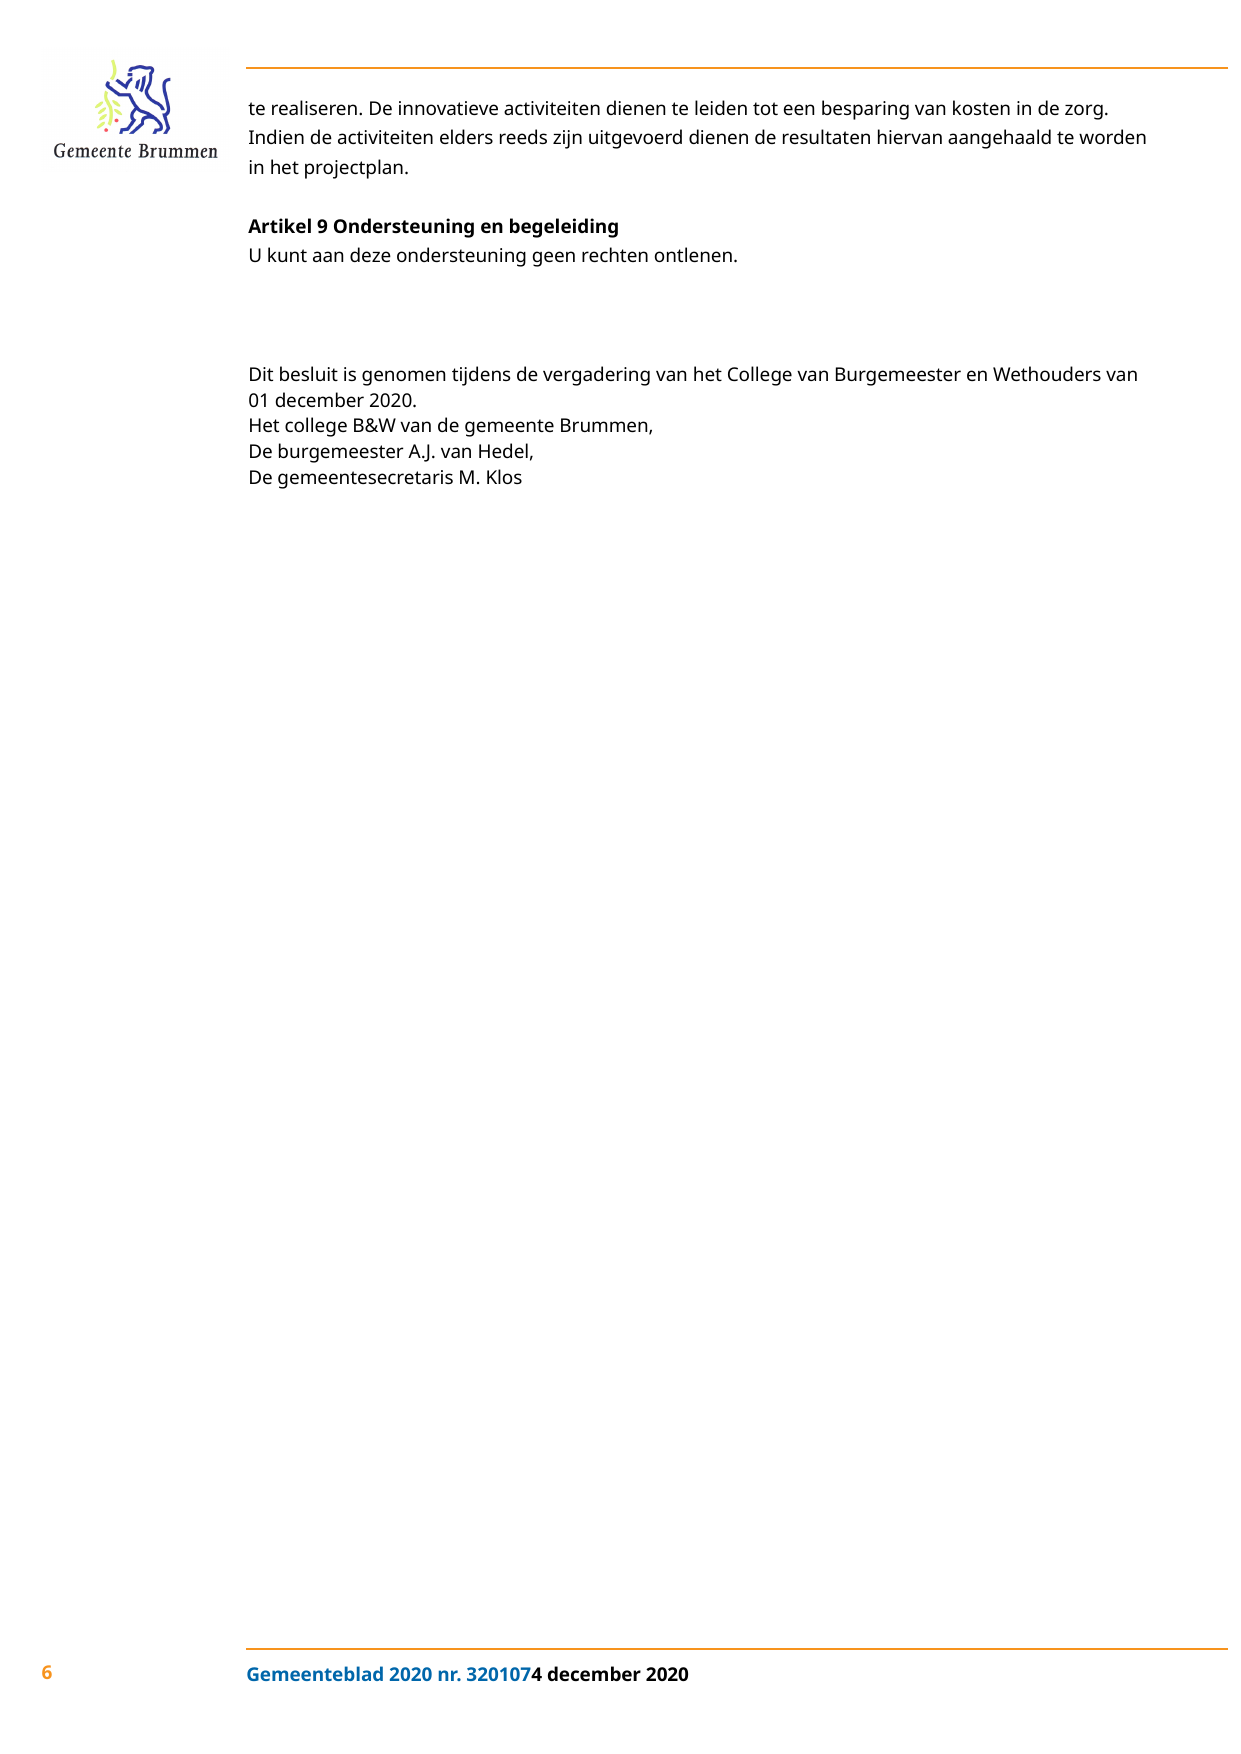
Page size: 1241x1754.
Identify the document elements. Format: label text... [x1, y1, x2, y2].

text Het college B&W van de gemeente Brummen, [248, 412, 1152, 438]
text Dit besluit is genomen tijdens de vergadering van het College van Burgemeester en Wethouders van 01 december 2020. [248, 361, 1152, 412]
text Indien de activiteiten elders reeds zijn uitgevoerd dienen de resultaten hiervan aangehaald te worden in het projectplan. [248, 124, 1152, 180]
picture [41, 47, 231, 172]
text De burgemeester A.J. van Hedel, [248, 438, 1152, 464]
text te realiseren. De innovatieve activiteiten dienen te leiden tot een besparing van kosten in de zorg. [248, 95, 1152, 121]
text U kunt aan deze ondersteuning geen rechten ontlenen. [248, 243, 1152, 268]
text Artikel 9 Ondersteuning en begeleiding [248, 213, 1152, 239]
text De gemeentesecretaris M. Klos [248, 464, 1152, 490]
